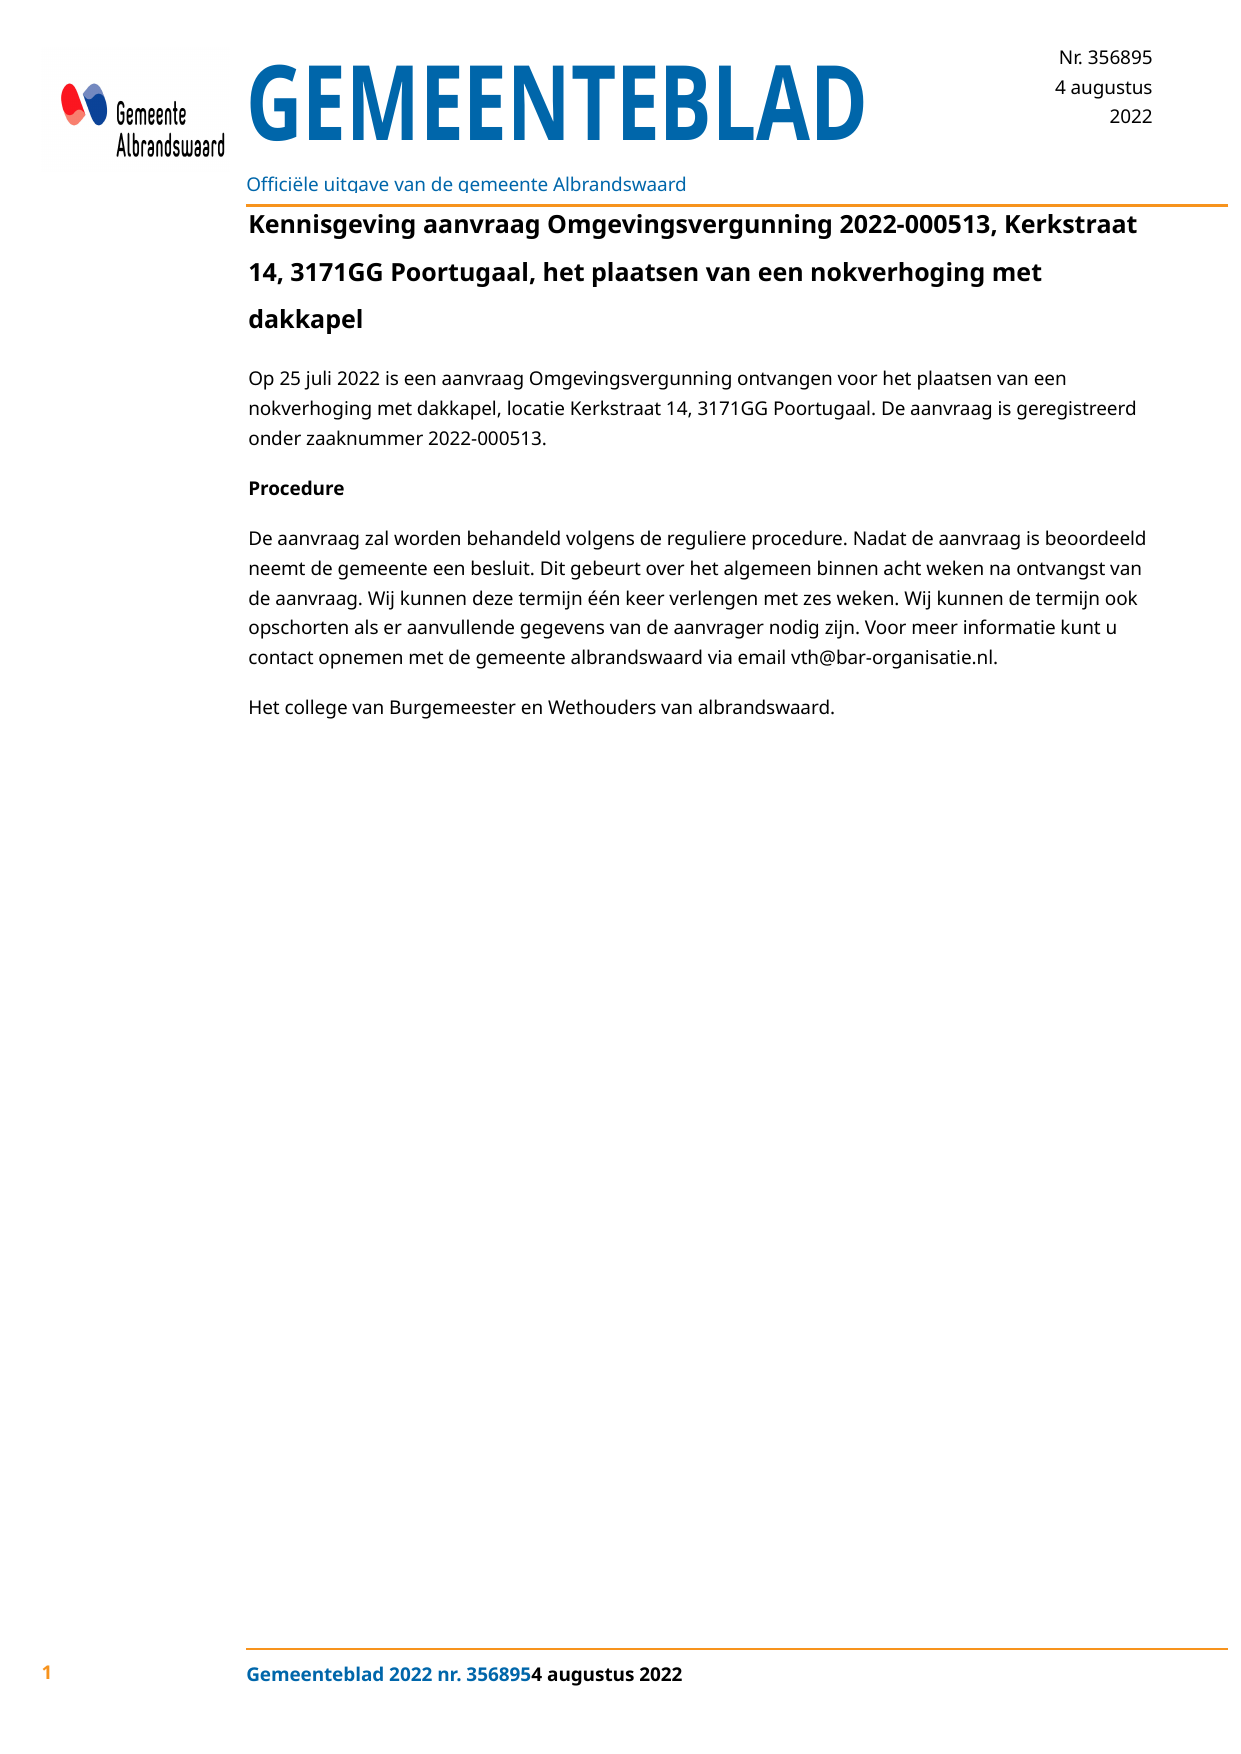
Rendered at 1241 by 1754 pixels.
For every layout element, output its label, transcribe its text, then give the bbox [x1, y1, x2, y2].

picture [41, 47, 231, 172]
text Procedure [248, 475, 1152, 501]
text Kennisgeving aanvraag Omgevingsvergunning 2022-000513, Kerkstraat 14, 3171GG Poortugaal, het plaatsen van een nokverhoging met dakkapel [248, 207, 1152, 336]
text Op 25 juli 2022 is een aanvraag Omgevingsvergunning ontvangen voor het plaatsen van een nokverhoging met dakkapel, locatie Kerkstraat 14, 3171GG Poortugaal. De aanvraag is geregistreerd onder zaaknummer 2022-000513. [248, 366, 1152, 450]
text De aanvraag zal worden behandeld volgens de reguliere procedure. Nadat de aanvraag is beoordeeld neemt de gemeente een besluit. Dit gebeurt over het algemeen binnen acht weken na ontvangst van de aanvraag. Wij kunnen deze termijn één keer verlengen met zes weken. Wij kunnen de termijn ook opschorten als er aanvullende gegevens van de aanvrager nodig zijn. Voor meer informatie kunt u contact opnemen met de gemeente albrandswaard via email vth@bar-organisatie.nl. [248, 526, 1152, 669]
text Het college van Burgemeester en Wethouders van albrandswaard. [248, 694, 1152, 720]
